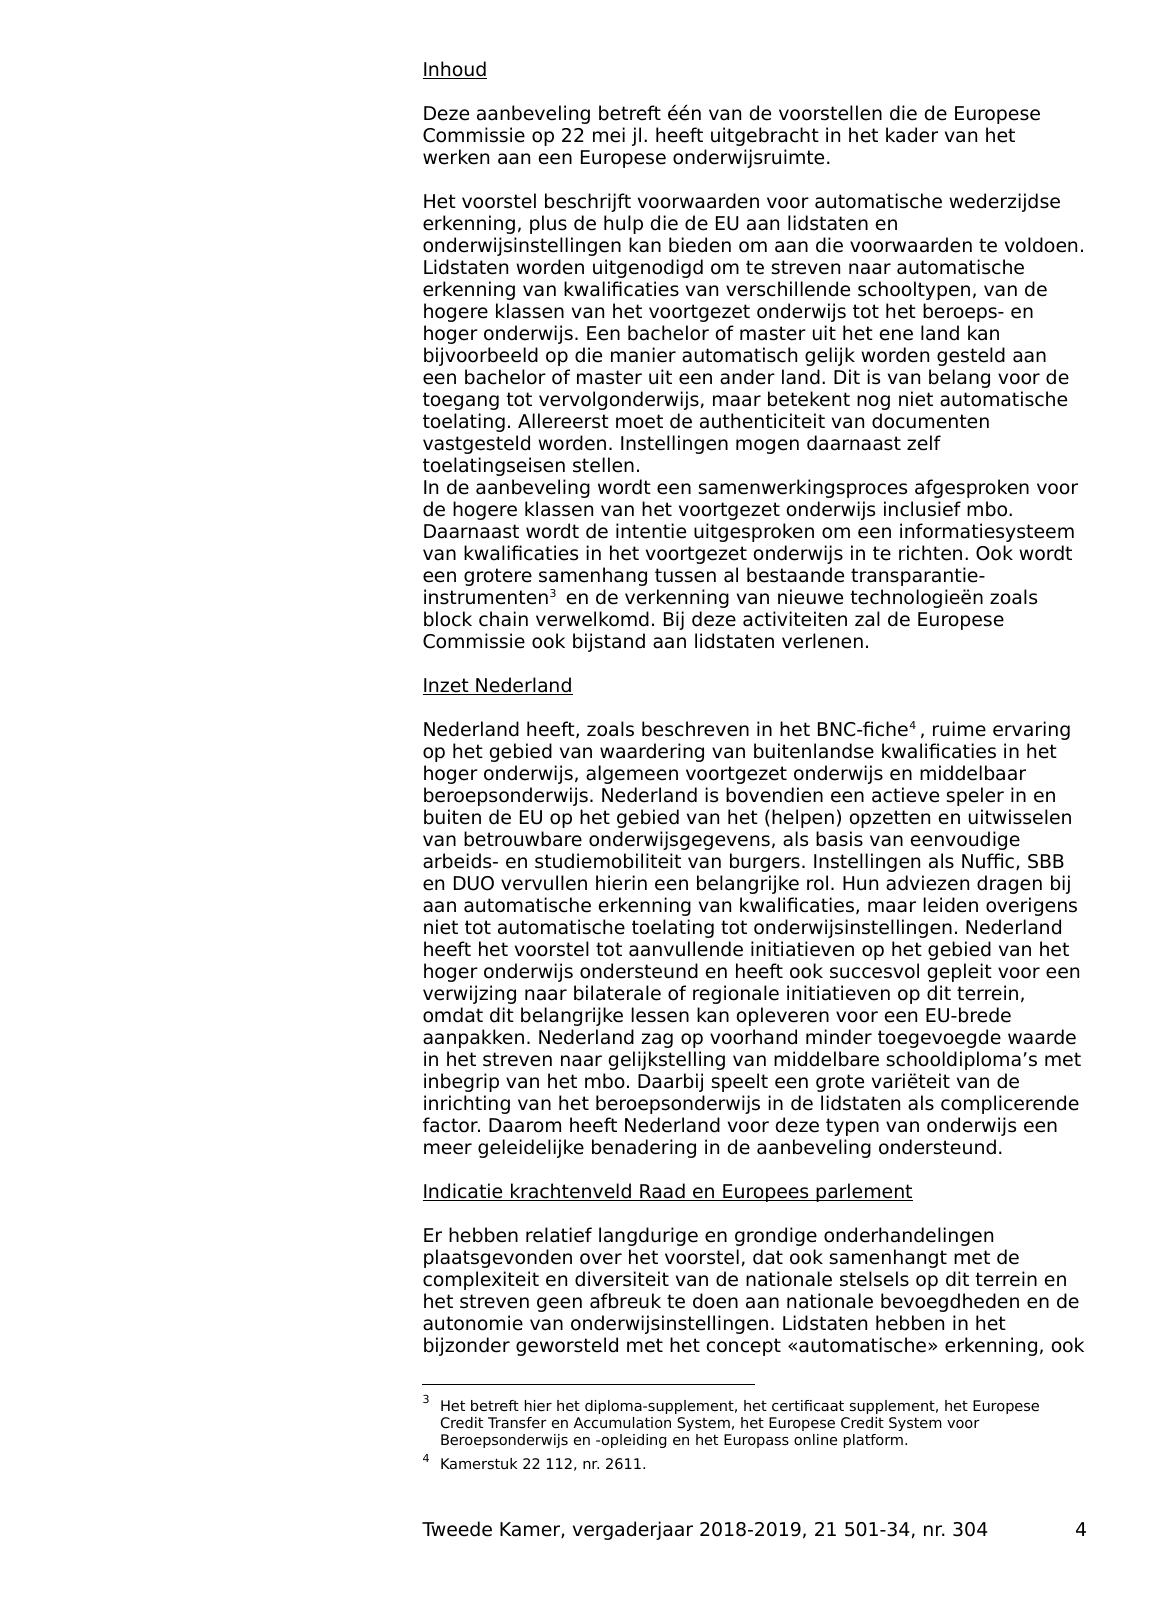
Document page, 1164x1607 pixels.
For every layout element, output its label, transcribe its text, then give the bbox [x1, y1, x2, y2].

text Nederland heeft, zoals beschreven in het BNC-fiche, ruime ervaring op het gebied van waardering van buitenlandse kwalificaties in het hoger onderwijs, algemeen voortgezet onderwijs en middelbaar beroepsonderwijs. Nederland is bovendien een actieve speler in en buiten de EU op het gebied van het (helpen) opzetten en uitwisselen van betrouwbare onderwijsgegevens, als basis van eenvoudige arbeids- en studiemobiliteit van burgers. Instellingen als Nuffic, SBB en DUO vervullen hierin een belangrijke rol. Hun adviezen dragen bij aan automatische erkenning van kwalificaties, maar leiden overigens niet tot automatische toelating tot onderwijsinstellingen. Nederland heeft het voorstel tot aanvullende initiatieven op het gebied van het hoger onderwijs ondersteund en heeft ook succesvol gepleit voor een verwijzing naar bilaterale of regionale initiatieven op dit terrein, omdat dit belangrijke lessen kan opleveren voor een EU-brede aanpakken. Nederland zag op voorhand minder toegevoegde waarde in het streven naar gelijkstelling van middelbare schooldiploma’s met inbegrip van het mbo. Daarbij speelt een grote variëteit van de inrichting van het beroepsonderwijs in de lidstaten als complicerende factor. Daarom heeft Nederland voor deze typen van onderwijs een meer geleidelijke benadering in de aanbeveling ondersteund. [422, 719, 1087, 1159]
subtitle Inhoud [422, 59, 1087, 81]
text Het betreft hier het diploma-supplement, het certificaat supplement, het Europese Credit Transfer en Accumulation System, het Europese Credit System voor Beroepsonderwijs en -opleiding en het Europass online platform. [422, 1393, 1087, 1449]
subtitle Inzet Nederland [422, 675, 1087, 697]
text Deze aanbeveling betreft één van de voorstellen die de Europese Commissie op 22 mei jl. heeft uitgebracht in het kader van het werken aan een Europese onderwijsruimte. [422, 103, 1087, 169]
subtitle Indicatie krachtenveld Raad en Europees parlement [422, 1181, 1087, 1203]
text Er hebben relatief langdurige en grondige onderhandelingen plaatsgevonden over het voorstel, dat ook samenhangt met de complexiteit en diversiteit van de nationale stelsels op dit terrein en het streven geen afbreuk te doen aan nationale bevoegdheden en de autonomie van onderwijsinstellingen. Lidstaten hebben in het bijzonder geworsteld met het concept «automatische» erkenning, ook [422, 1225, 1087, 1357]
text Het voorstel beschrijft voorwaarden voor automatische wederzijdse erkenning, plus de hulp die de EU aan lidstaten en onderwijsinstellingen kan bieden om aan die voorwaarden te voldoen. Lidstaten worden uitgenodigd om te streven naar automatische erkenning van kwalificaties van verschillende schooltypen, van de hogere klassen van het voortgezet onderwijs tot het beroeps- en hoger onderwijs. Een bachelor of master uit het ene land kan bijvoorbeeld op die manier automatisch gelijk worden gesteld aan een bachelor of master uit een ander land. Dit is van belang voor de toegang tot vervolgonderwijs, maar betekent nog niet automatische toelating. Allereerst moet de authenticiteit van documenten vastgesteld worden. Instellingen mogen daarnaast zelf toelatingseisen stellen. [422, 191, 1087, 477]
text Kamerstuk 22 112, nr. 2611. [422, 1452, 1087, 1474]
text In de aanbeveling wordt een samenwerkingsproces afgesproken voor de hogere klassen van het voortgezet onderwijs inclusief mbo. Daarnaast wordt de intentie uitgesproken om een informatiesysteem van kwalificaties in het voortgezet onderwijs in te richten. Ook wordt een grotere samenhang tussen al bestaande transparantie-instrumenten en de verkenning van nieuwe technologieën zoals block chain verwelkomd. Bij deze activiteiten zal de Europese Commissie ook bijstand aan lidstaten verlenen. [422, 477, 1087, 653]
